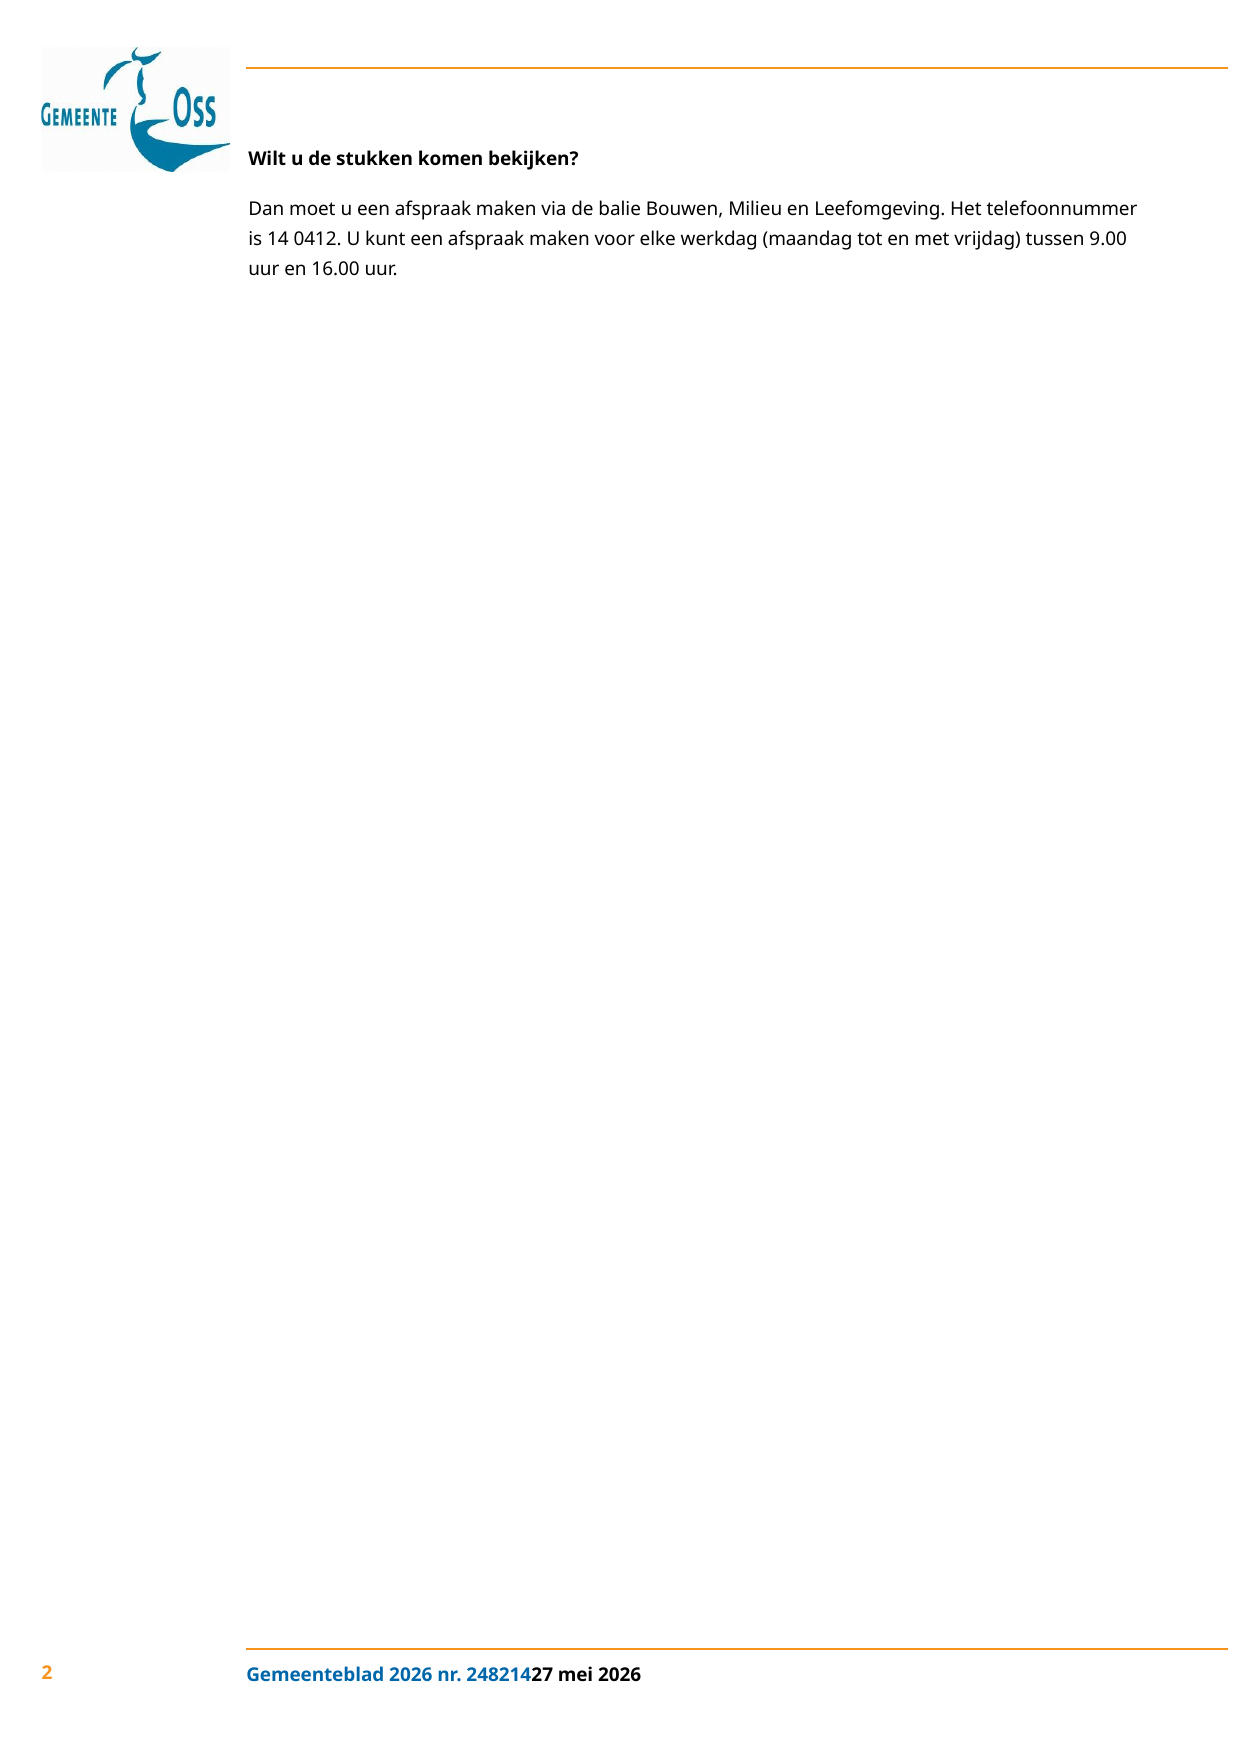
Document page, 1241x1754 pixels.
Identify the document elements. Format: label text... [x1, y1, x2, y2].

text Wilt u de stukken komen bekijken? [248, 145, 1152, 171]
picture [41, 47, 231, 172]
text Dan moet u een afspraak maken via de balie Bouwen, Milieu en Leefomgeving. Het telefoonnummer is 14 0412. U kunt een afspraak maken voor elke werkdag (maandag tot en met vrijdag) tussen 9.00 uur en 16.00 uur. [248, 196, 1152, 281]
